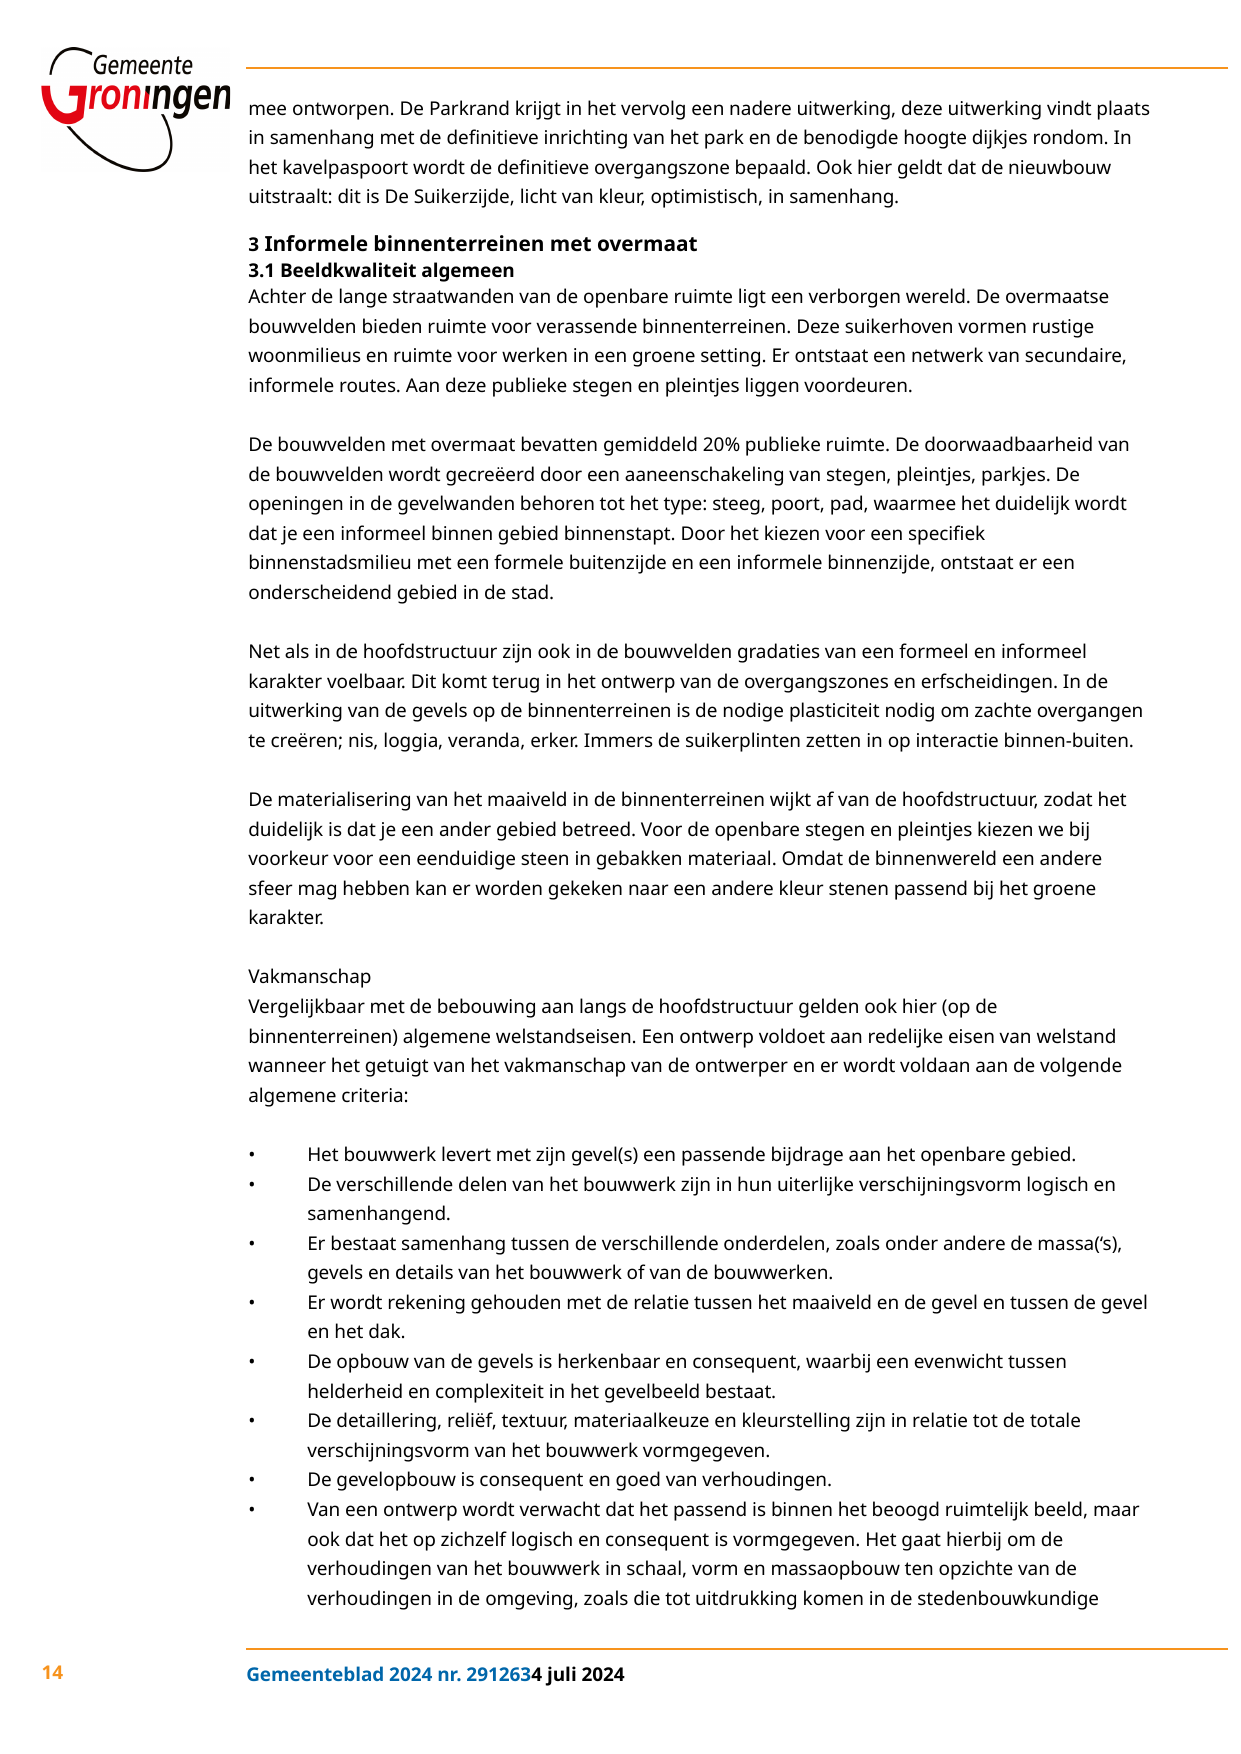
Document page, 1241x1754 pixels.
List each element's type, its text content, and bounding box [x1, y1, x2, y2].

text Vergelijkbaar met de bebouwing aan langs de hoofdstructuur gelden ook hier (op de binnenterreinen) algemene welstandseisen. Een ontwerp voldoet aan redelijke eisen van welstand wanneer het getuigt van het vakmanschap van de ontwerper en er wordt voldaan aan de volgende algemene criteria: [248, 993, 1152, 1108]
picture [41, 47, 231, 172]
list De detaillering, reliëf, textuur, materiaalkeuze en kleurstelling zijn in relatie tot de totale verschijningsvorm van het bouwwerk vormgegeven. [248, 1407, 1152, 1463]
text mee ontworpen. De Parkrand krijgt in het vervolg een nadere uitwerking, deze uitwerking vindt plaats in samenhang met de definitieve inrichting van het park en de benodigde hoogte dijkjes rondom. In het kavelpaspoort wordt de definitieve overgangszone bepaald. Ook hier geldt dat de nieuwbouw uitstraalt: dit is De Suikerzijde, licht van kleur, optimistisch, in samenhang. [248, 95, 1152, 209]
list De opbouw van de gevels is herkenbaar en consequent, waarbij een evenwicht tussen helderheid en complexiteit in het gevelbeeld bestaat. [248, 1348, 1152, 1404]
list De gevelopbouw is consequent en goed van verhoudingen. [248, 1467, 1152, 1492]
list Van een ontwerp wordt verwacht dat het passend is binnen het beoogd ruimtelijk beeld, maar ook dat het op zichzelf logisch en consequent is vormgegeven. Het gaat hierbij om de verhoudingen van het bouwwerk in schaal, vorm en massaopbouw ten opzichte van de verhoudingen in de omgeving, zoals die tot uitdrukking komen in de stedenbouwkundige [248, 1496, 1152, 1611]
text 3 Informele binnenterreinen met overmaat [248, 229, 1152, 258]
text De bouwvelden met overmaat bevatten gemiddeld 20% publieke ruimte. De doorwaadbaarheid van de bouwvelden wordt gecreëerd door een aaneenschakeling van stegen, pleintjes, parkjes. De openingen in de gevelwanden behoren tot het type: steeg, poort, pad, waarmee het duidelijk wordt dat je een informeel binnen gebied binnenstapt. Door het kiezen voor een specifiek binnenstadsmilieu met een formele buitenzijde en een informele binnenzijde, ontstaat er een onderscheidend gebied in de stad. [248, 431, 1152, 605]
list Er bestaat samenhang tussen de verschillende onderdelen, zoals onder andere de massa(‘s), gevels en details van het bouwwerk of van de bouwwerken. [248, 1230, 1152, 1285]
text De materialisering van het maaiveld in de binnenterreinen wijkt af van de hoofdstructuur, zodat het duidelijk is dat je een ander gebied betreed. Voor de openbare stegen en pleintjes kiezen we bij voorkeur voor een eenduidige steen in gebakken materiaal. Omdat de binnenwereld een andere sfeer mag hebben kan er worden gekeken naar een andere kleur stenen passend bij het groene karakter. [248, 786, 1152, 930]
text Achter de lange straatwanden van de openbare ruimte ligt een verborgen wereld. De overmaatse bouwvelden bieden ruimte voor verassende binnenterreinen. Deze suikerhoven vormen rustige woonmilieus en ruimte voor werken in een groene setting. Er ontstaat een netwerk van secundaire, informele routes. Aan deze publieke stegen en pleintjes liggen voordeuren. [248, 283, 1152, 398]
text Net als in de hoofdstructuur zijn ook in de bouwvelden gradaties van een formeel en informeel karakter voelbaar. Dit komt terug in het ontwerp van de overgangszones en erfscheidingen. In de uitwerking van de gevels op de binnenterreinen is de nodige plasticiteit nodig om zachte overgangen te creëren; nis, loggia, veranda, erker. Immers de suikerplinten zetten in op interactie binnen-buiten. [248, 638, 1152, 753]
list Het bouwwerk levert met zijn gevel(s) een passende bijdrage aan het openbare gebied. [248, 1141, 1152, 1167]
text Vakmanschap [248, 964, 1152, 989]
list Er wordt rekening gehouden met de relatie tussen het maaiveld en de gevel en tussen de gevel en het dak. [248, 1289, 1152, 1344]
list De verschillende delen van het bouwwerk zijn in hun uiterlijke verschijningsvorm logisch en samenhangend. [248, 1171, 1152, 1226]
text 3.1 Beeldkwaliteit algemeen [248, 258, 1152, 283]
